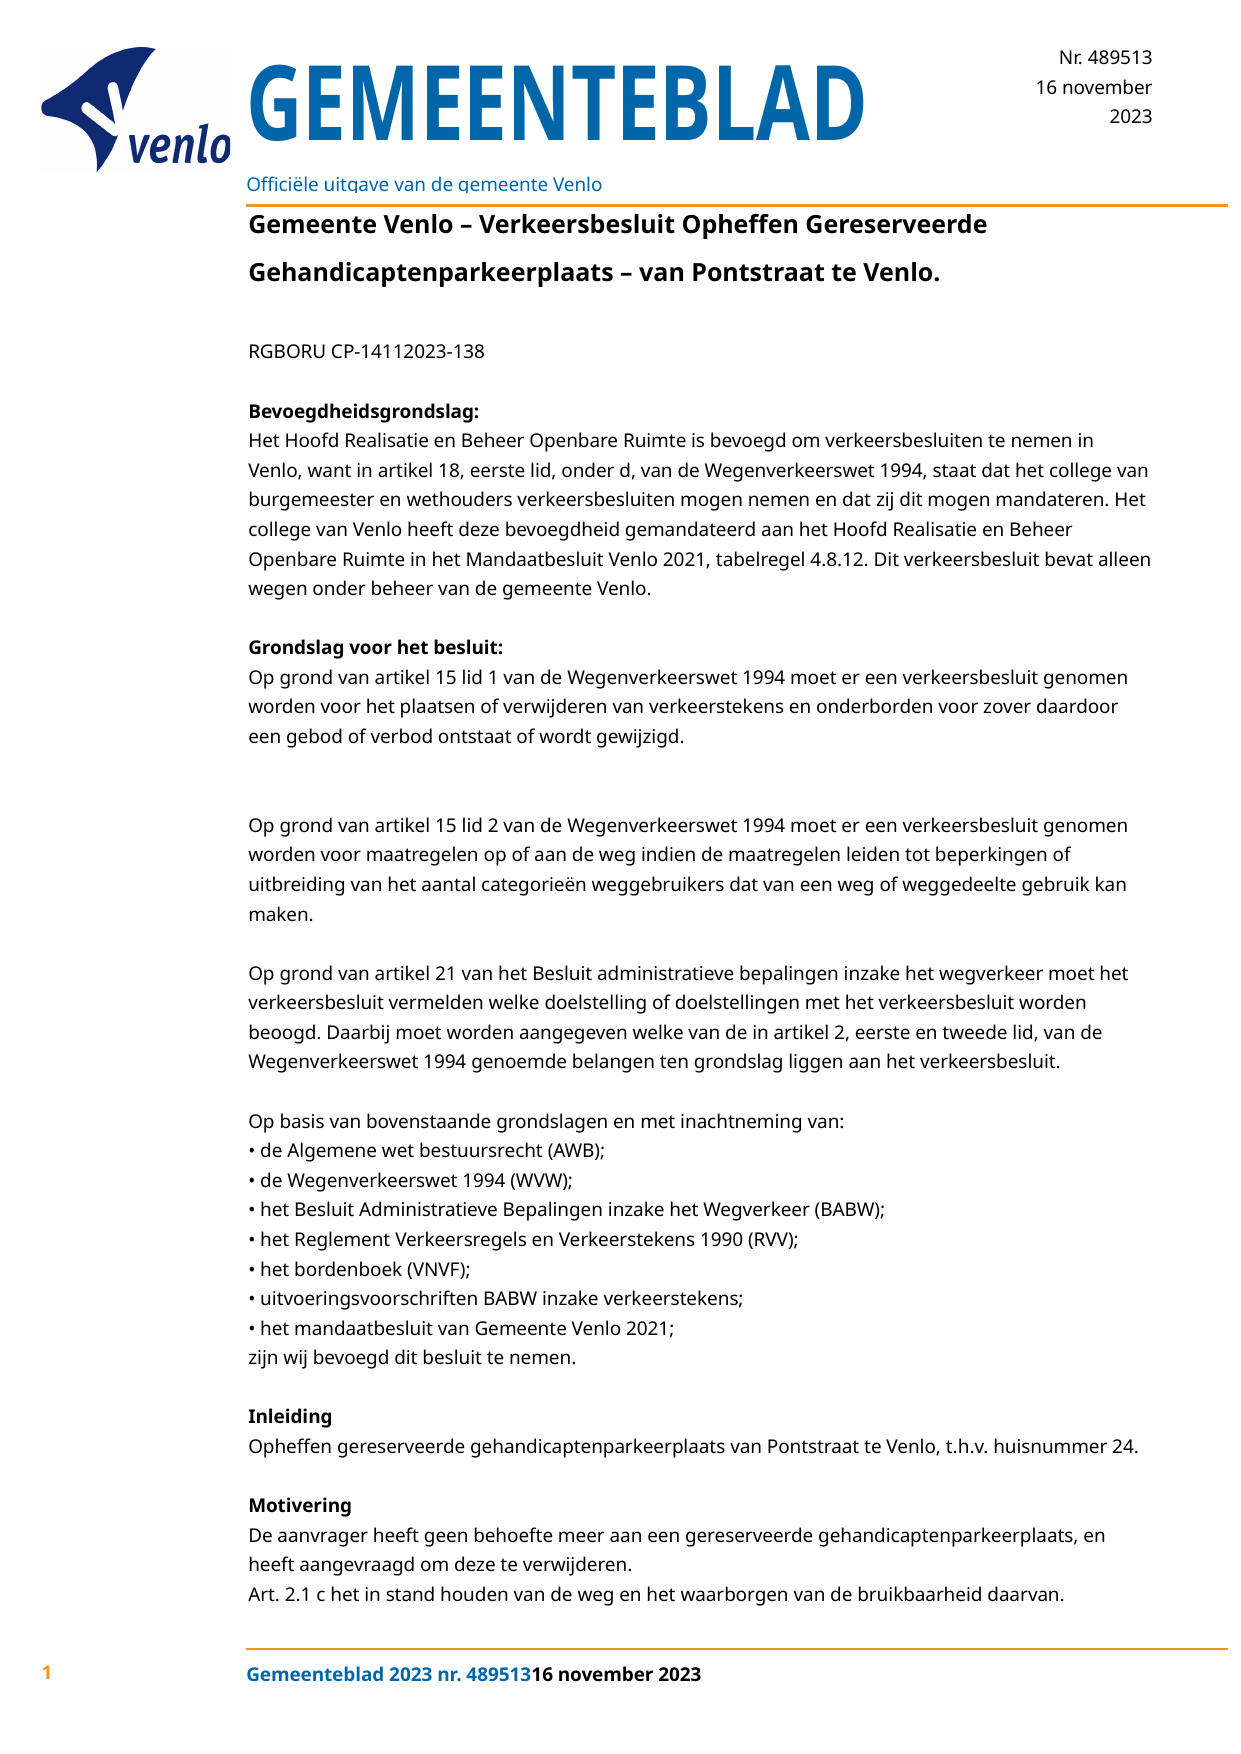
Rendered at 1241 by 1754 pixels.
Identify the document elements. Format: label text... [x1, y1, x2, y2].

text zijn wij bevoegd dit besluit te nemen. [248, 1344, 1152, 1370]
text RGBORU CP-14112023-138 [248, 339, 1152, 364]
text • de Wegenverkeerswet 1994 (WVW); [248, 1167, 1152, 1193]
text Op grond van artikel 15 lid 2 van de Wegenverkeerswet 1994 moet er een verkeersbesluit genomen worden voor maatregelen op of aan de weg indien de maatregelen leiden tot beperkingen of uitbreiding van het aantal categorieën weggebruikers dat van een weg of weggedeelte gebruik kan maken. [248, 812, 1152, 926]
text • de Algemene wet bestuursrecht (AWB); [248, 1137, 1152, 1163]
text Op grond van artikel 15 lid 1 van de Wegenverkeerswet 1994 moet er een verkeersbesluit genomen worden voor het plaatsen of verwijderen van verkeerstekens en onderborden voor zover daardoor een gebod of verbod ontstaat of wordt gewijzigd. [248, 664, 1152, 749]
text Inleiding [248, 1404, 1152, 1429]
text • het bordenboek (VNVF); [248, 1256, 1152, 1281]
text • uitvoeringsvoorschriften BABW inzake verkeerstekens; [248, 1285, 1152, 1311]
text • het mandaatbesluit van Gemeente Venlo 2021; [248, 1315, 1152, 1341]
text Op grond van artikel 21 van het Besluit administratieve bepalingen inzake het wegverkeer moet het verkeersbesluit vermelden welke doelstelling of doelstellingen met het verkeersbesluit worden beoogd. Daarbij moet worden aangegeven welke van de in artikel 2, eerste en tweede lid, van de Wegenverkeerswet 1994 genoemde belangen ten grondslag liggen aan het verkeersbesluit. [248, 960, 1152, 1074]
text • het Reglement Verkeersregels en Verkeerstekens 1990 (RVV); [248, 1226, 1152, 1252]
text Grondslag voor het besluit: [248, 634, 1152, 660]
text • het Besluit Administratieve Bepalingen inzake het Wegverkeer (BABW); [248, 1197, 1152, 1222]
picture [41, 47, 231, 172]
text De aanvrager heeft geen behoefte meer aan een gereserveerde gehandicaptenparkeerplaats, en heeft aangevraagd om deze te verwijderen. [248, 1522, 1152, 1577]
text Bevoegdheidsgrondslag: [248, 398, 1152, 423]
text Opheffen gereserveerde gehandicaptenparkeerplaats van Pontstraat te Venlo, t.h.v. huisnummer 24. [248, 1433, 1152, 1459]
text Art. 2.1 c het in stand houden van de weg en het waarborgen van de bruikbaarheid daarvan. [248, 1581, 1152, 1607]
text Op basis van bovenstaande grondslagen en met inachtneming van: [248, 1108, 1152, 1133]
text Motivering [248, 1492, 1152, 1518]
text Gemeente Venlo – Verkeersbesluit Opheffen Gereserveerde Gehandicaptenparkeerplaats – van Pontstraat te Venlo. [248, 207, 1152, 288]
text Het Hoofd Realisatie en Beheer Openbare Ruimte is bevoegd om verkeersbesluiten te nemen in Venlo, want in artikel 18, eerste lid, onder d, van de Wegenverkeerswet 1994, staat dat het college van burgemeester en wethouders verkeersbesluiten mogen nemen en dat zij dit mogen mandateren. Het college van Venlo heeft deze bevoegdheid gemandateerd aan het Hoofd Realisatie en Beheer Openbare Ruimte in het Mandaatbesluit Venlo 2021, tabelregel 4.8.12. Dit verkeersbesluit bevat alleen wegen onder beheer van de gemeente Venlo. [248, 427, 1152, 601]
